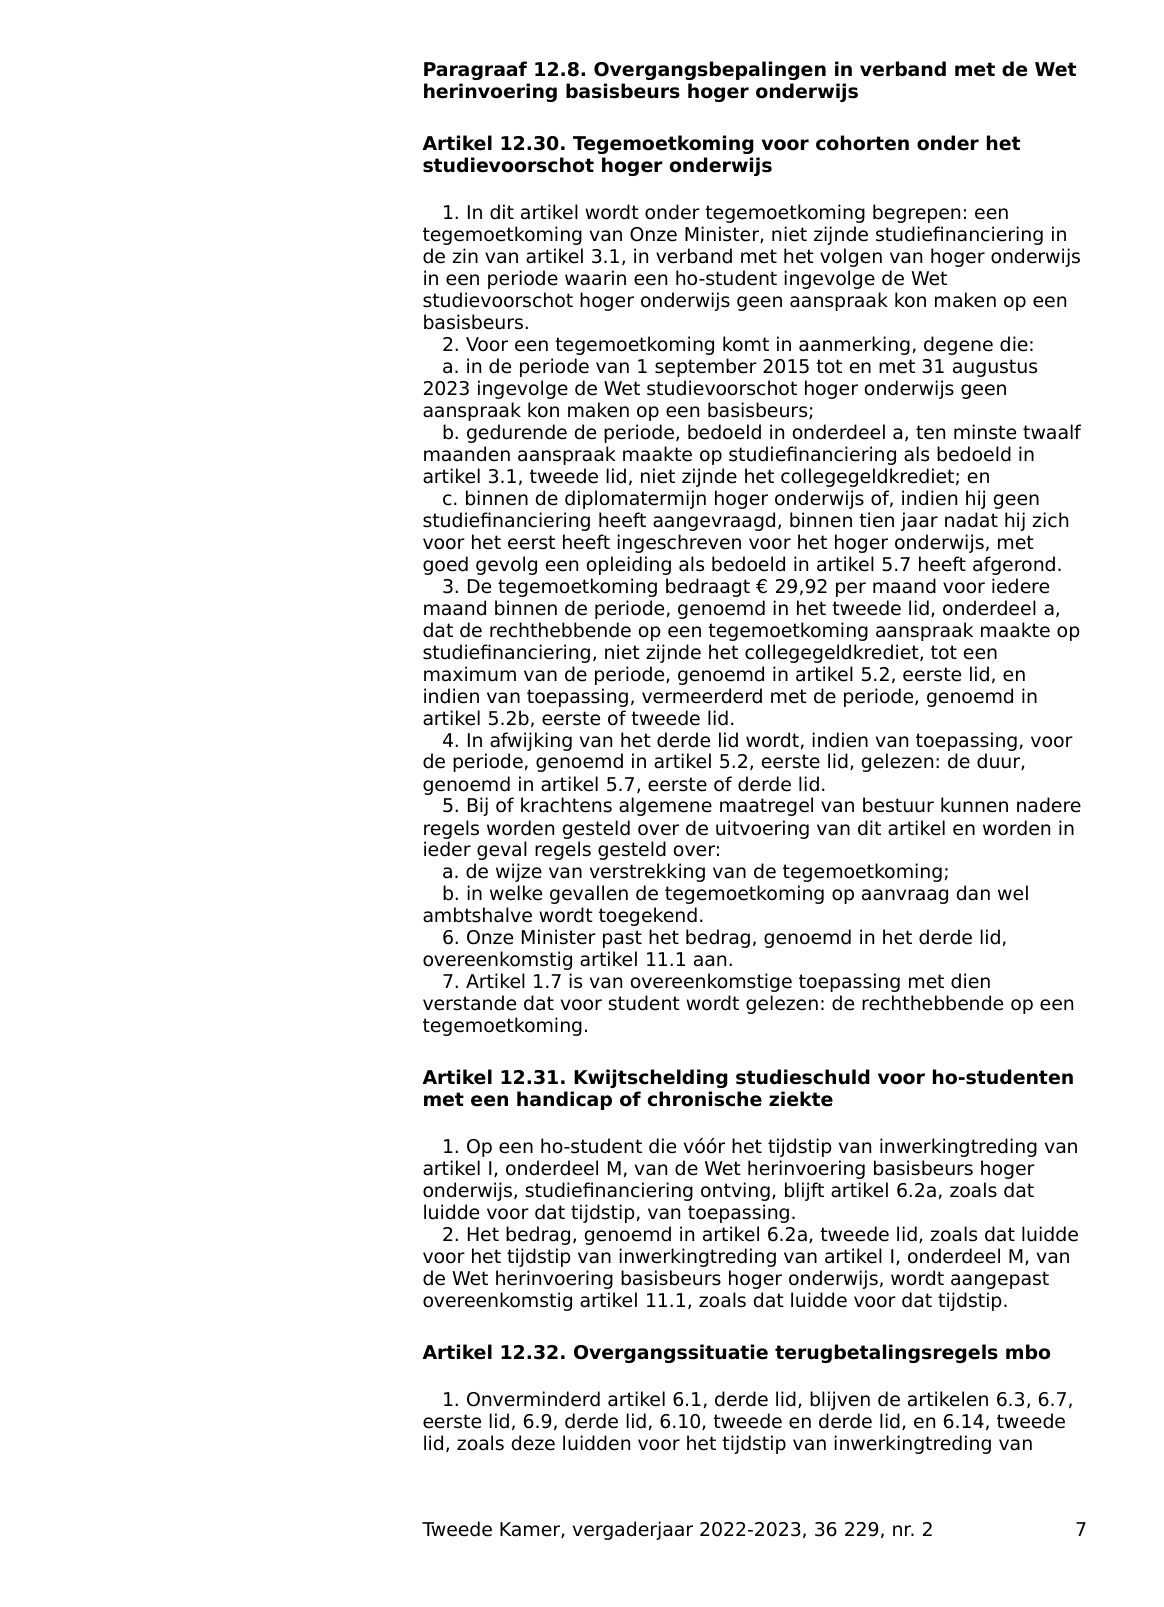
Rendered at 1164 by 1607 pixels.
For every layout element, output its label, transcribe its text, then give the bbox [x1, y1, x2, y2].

text b. gedurende de periode, bedoeld in onderdeel a, ten minste twaalf maanden aanspraak maakte op studiefinanciering als bedoeld in artikel 3.1, tweede lid, niet zijnde het collegegeldkrediet; en [422, 422, 1087, 488]
subtitle Paragraaf 12.8. Overgangsbepalingen in verband met de Wet herinvoering basisbeurs hoger onderwijs [422, 59, 1087, 103]
text 2. Voor een tegemoetkoming komt in aanmerking, degene die: [422, 334, 1087, 356]
text 3. De tegemoetkoming bedraagt € 29,92 per maand voor iedere maand binnen de periode, genoemd in het tweede lid, onderdeel a, dat de rechthebbende op een tegemoetkoming aanspraak maakte op studiefinanciering, niet zijnde het collegegeldkrediet, tot een maximum van de periode, genoemd in artikel 5.2, eerste lid, en indien van toepassing, vermeerderd met de periode, genoemd in artikel 5.2b, eerste of tweede lid. [422, 576, 1087, 729]
text a. de wijze van verstrekking van de tegemoetkoming; [422, 861, 1087, 883]
subtitle Artikel 12.30. Tegemoetkoming voor cohorten onder het studievoorschot hoger onderwijs [422, 133, 1087, 177]
subtitle Artikel 12.32. Overgangssituatie terugbetalingsregels mbo [422, 1342, 1087, 1364]
text 1. Onverminderd artikel 6.1, derde lid, blijven de artikelen 6.3, 6.7, eerste lid, 6.9, derde lid, 6.10, tweede en derde lid, en 6.14, tweede lid, zoals deze luidden voor het tijdstip van inwerkingtreding van [422, 1389, 1087, 1455]
text 6. Onze Minister past het bedrag, genoemd in het derde lid, overeenkomstig artikel 11.1 aan. [422, 927, 1087, 971]
text 2. Het bedrag, genoemd in artikel 6.2a, tweede lid, zoals dat luidde voor het tijdstip van inwerkingtreding van artikel I, onderdeel M, van de Wet herinvoering basisbeurs hoger onderwijs, wordt aangepast overeenkomstig artikel 11.1, zoals dat luidde voor dat tijdstip. [422, 1224, 1087, 1312]
text a. in de periode van 1 september 2015 tot en met 31 augustus 2023 ingevolge de Wet studievoorschot hoger onderwijs geen aanspraak kon maken op een basisbeurs; [422, 356, 1087, 422]
text 1. Op een ho-student die vóór het tijdstip van inwerkingtreding van artikel I, onderdeel M, van de Wet herinvoering basisbeurs hoger onderwijs, studiefinanciering ontving, blijft artikel 6.2a, zoals dat luidde voor dat tijdstip, van toepassing. [422, 1136, 1087, 1224]
text 4. In afwijking van het derde lid wordt, indien van toepassing, voor de periode, genoemd in artikel 5.2, eerste lid, gelezen: de duur, genoemd in artikel 5.7, eerste of derde lid. [422, 729, 1087, 795]
text b. in welke gevallen de tegemoetkoming op aanvraag dan wel ambtshalve wordt toegekend. [422, 883, 1087, 927]
subtitle Artikel 12.31. Kwijtschelding studieschuld voor ho-studenten met een handicap of chronische ziekte [422, 1067, 1087, 1111]
text 1. In dit artikel wordt onder tegemoetkoming begrepen: een tegemoetkoming van Onze Minister, niet zijnde studiefinanciering in de zin van artikel 3.1, in verband met het volgen van hoger onderwijs in een periode waarin een ho-student ingevolge de Wet studievoorschot hoger onderwijs geen aanspraak kon maken op een basisbeurs. [422, 202, 1087, 334]
text 5. Bij of krachtens algemene maatregel van bestuur kunnen nadere regels worden gesteld over de uitvoering van dit artikel en worden in ieder geval regels gesteld over: [422, 795, 1087, 861]
text 7. Artikel 1.7 is van overeenkomstige toepassing met dien verstande dat voor student wordt gelezen: de rechthebbende op een tegemoetkoming. [422, 971, 1087, 1037]
text c. binnen de diplomatermijn hoger onderwijs of, indien hij geen studiefinanciering heeft aangevraagd, binnen tien jaar nadat hij zich voor het eerst heeft ingeschreven voor het hoger onderwijs, met goed gevolg een opleiding als bedoeld in artikel 5.7 heeft afgerond. [422, 488, 1087, 576]
